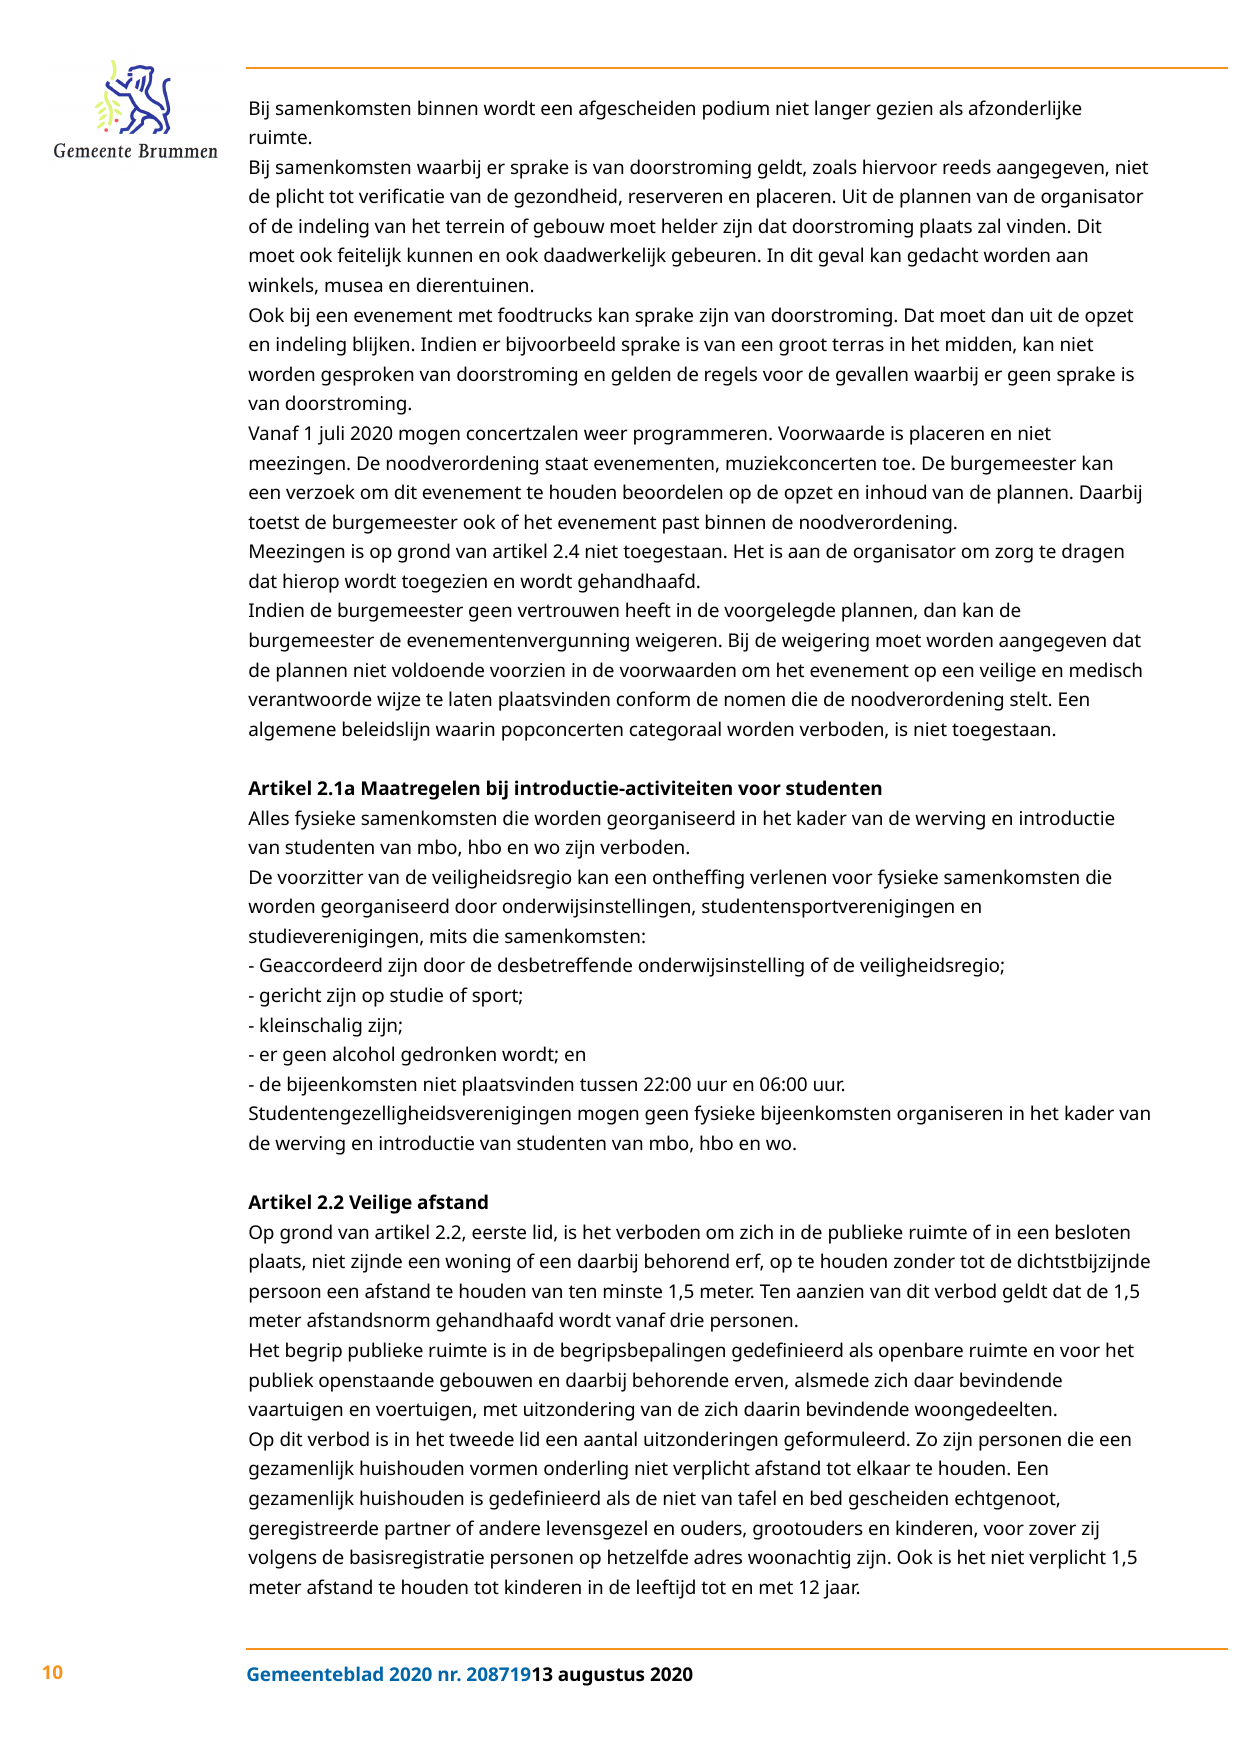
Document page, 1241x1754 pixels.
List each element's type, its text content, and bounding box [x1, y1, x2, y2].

text Op grond van artikel 2.2, eerste lid, is het verboden om zich in de publieke ruimte of in een besloten plaats, niet zijnde een woning of een daarbij behorend erf, op te houden zonder tot de dichtstbijzijnde persoon een afstand te houden van ten minste 1,5 meter. Ten aanzien van dit verbod geldt dat de 1,5 meter afstandsnorm gehandhaafd wordt vanaf drie personen. [248, 1219, 1152, 1333]
text Bij samenkomsten binnen wordt een afgescheiden podium niet langer gezien als afzonderlijke ruimte. [248, 95, 1152, 150]
text Artikel 2.1a Maatregelen bij introductie-activiteiten voor studenten [248, 775, 1152, 801]
picture [41, 47, 231, 172]
text De voorzitter van de veiligheidsregio kan een ontheffing verlenen voor fysieke samenkomsten die worden georganiseerd door onderwijsinstellingen, studentensportverenigingen en studieverenigingen, mits die samenkomsten: [248, 864, 1152, 949]
text - kleinschalig zijn; [248, 1012, 1152, 1038]
text Op dit verbod is in het tweede lid een aantal uitzonderingen geformuleerd. Zo zijn personen die een gezamenlijk huishouden vormen onderling niet verplicht afstand tot elkaar te houden. Een gezamenlijk huishouden is gedefinieerd als de niet van tafel en bed gescheiden echtgenoot, geregistreerde partner of andere levensgezel en ouders, grootouders en kinderen, voor zover zij volgens de basisregistratie personen op hetzelfde adres woonachtig zijn. Ook is het niet verplicht 1,5 meter afstand te houden tot kinderen in de leeftijd tot en met 12 jaar. [248, 1426, 1152, 1600]
text Vanaf 1 juli 2020 mogen concertzalen weer programmeren. Voorwaarde is placeren en niet meezingen. De noodverordening staat evenementen, muziekconcerten toe. De burgemeester kan een verzoek om dit evenement te houden beoordelen op de opzet en inhoud van de plannen. Daarbij toetst de burgemeester ook of het evenement past binnen de noodverordening. [248, 420, 1152, 535]
text - de bijeenkomsten niet plaatsvinden tussen 22:00 uur en 06:00 uur. [248, 1071, 1152, 1097]
text - Geaccordeerd zijn door de desbetreffende onderwijsinstelling of de veiligheidsregio; [248, 953, 1152, 978]
text Indien de burgemeester geen vertrouwen heeft in de voorgelegde plannen, dan kan de burgemeester de evenementenvergunning weigeren. Bij de weigering moet worden aangegeven dat de plannen niet voldoende voorzien in de voorwaarden om het evenement op een veilige en medisch verantwoorde wijze te laten plaatsvinden conform de nomen die de noodverordening stelt. Een algemene beleidslijn waarin popconcerten categoraal worden verboden, is niet toegestaan. [248, 598, 1152, 742]
text Artikel 2.2 Veilige afstand [248, 1189, 1152, 1215]
text Ook bij een evenement met foodtrucks kan sprake zijn van doorstroming. Dat moet dan uit de opzet en indeling blijken. Indien er bijvoorbeeld sprake is van een groot terras in het midden, kan niet worden gesproken van doorstroming en gelden de regels voor de gevallen waarbij er geen sprake is van doorstroming. [248, 302, 1152, 416]
text Studentengezelligheidsverenigingen mogen geen fysieke bijeenkomsten organiseren in het kader van de werving en introductie van studenten van mbo, hbo en wo. [248, 1101, 1152, 1156]
text Alles fysieke samenkomsten die worden georganiseerd in het kader van de werving en introductie van studenten van mbo, hbo en wo zijn verboden. [248, 805, 1152, 860]
text Meezingen is op grond van artikel 2.4 niet toegestaan. Het is aan de organisator om zorg te dragen dat hierop wordt toegezien en wordt gehandhaafd. [248, 538, 1152, 594]
text Bij samenkomsten waarbij er sprake is van doorstroming geldt, zoals hiervoor reeds aangegeven, niet de plicht tot verificatie van de gezondheid, reserveren en placeren. Uit de plannen van de organisator of de indeling van het terrein of gebouw moet helder zijn dat doorstroming plaats zal vinden. Dit moet ook feitelijk kunnen en ook daadwerkelijk gebeuren. In dit geval kan gedacht worden aan winkels, musea en dierentuinen. [248, 154, 1152, 298]
text - er geen alcohol gedronken wordt; en [248, 1041, 1152, 1067]
text Het begrip publieke ruimte is in de begripsbepalingen gedefinieerd als openbare ruimte en voor het publiek openstaande gebouwen en daarbij behorende erven, alsmede zich daar bevindende vaartuigen en voertuigen, met uitzondering van de zich daarin bevindende woongedeelten. [248, 1337, 1152, 1422]
text - gericht zijn op studie of sport; [248, 982, 1152, 1008]
